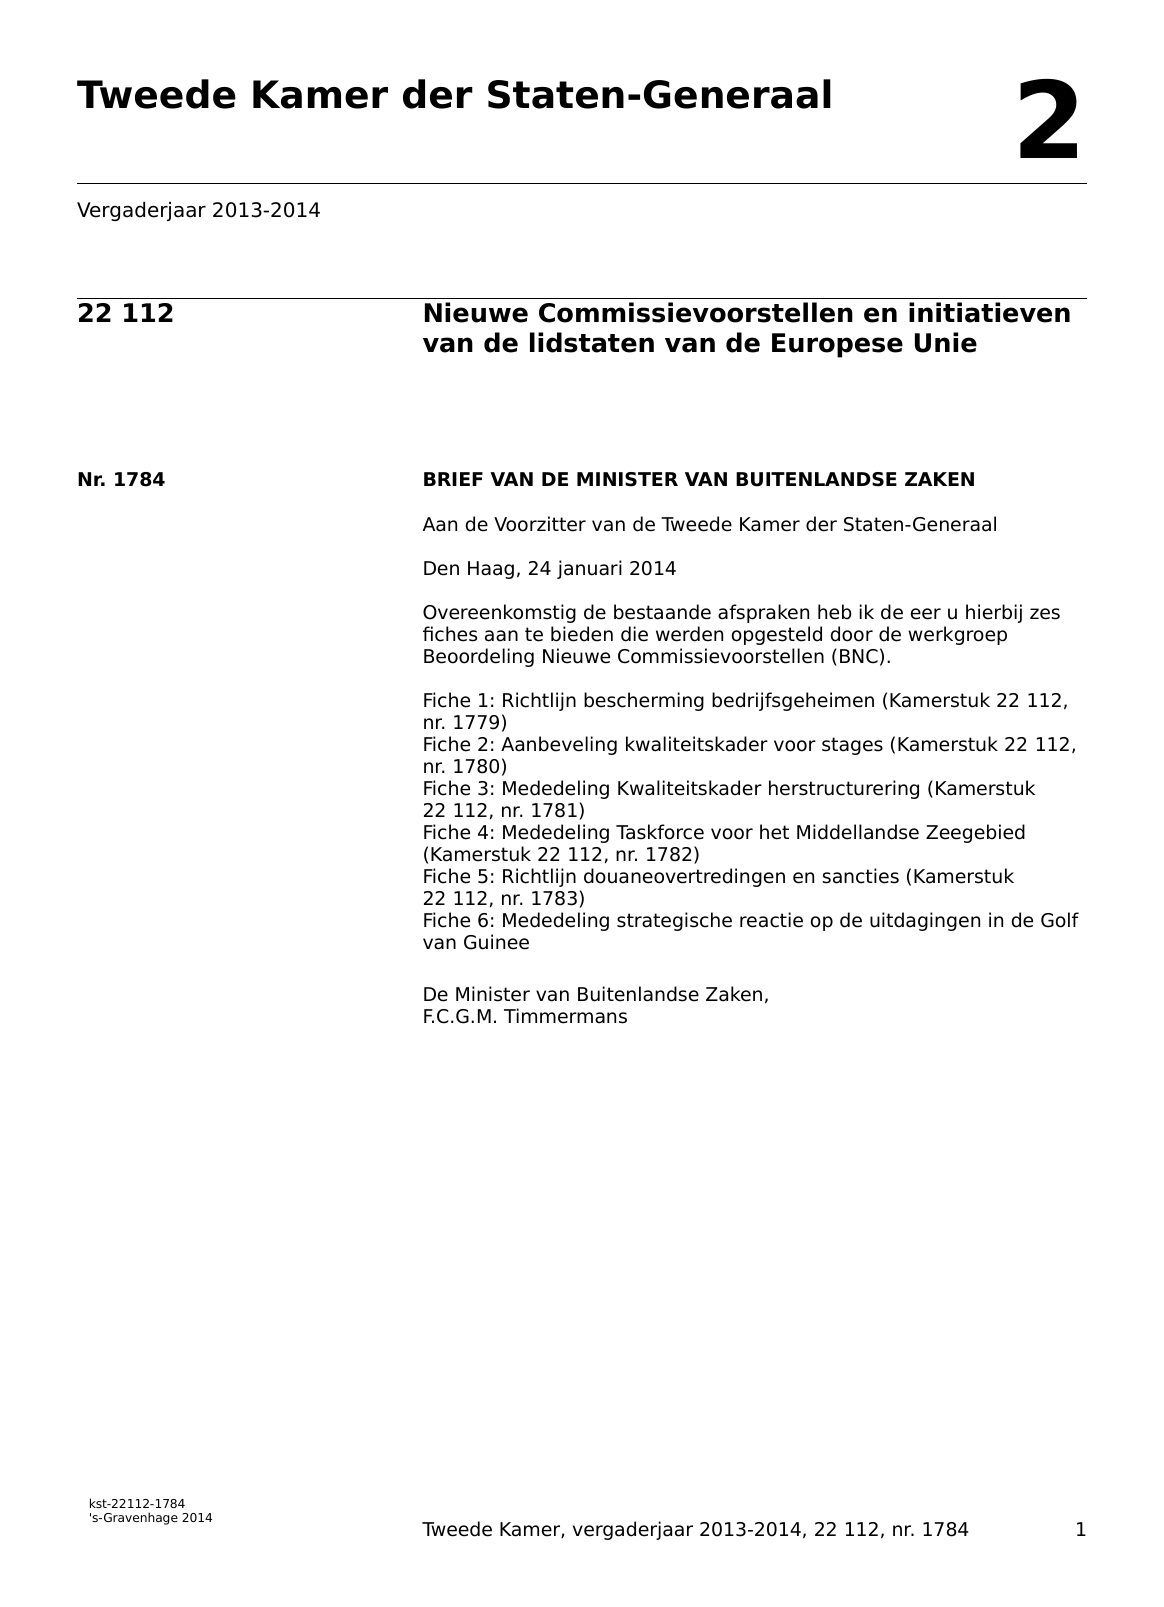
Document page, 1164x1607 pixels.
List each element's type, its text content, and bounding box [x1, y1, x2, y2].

text Fiche 4: Mededeling Taskforce voor het Middellandse Zeegebied (Kamerstuk 22 112, nr. 1782) [422, 822, 1087, 866]
text Fiche 5: Richtlijn douaneovertredingen en sancties (Kamerstuk 22 112, nr. 1783) [422, 866, 1087, 910]
text Aan de Voorzitter van de Tweede Kamer der Staten-Generaal [422, 513, 1087, 536]
text Overeenkomstig de bestaande afspraken heb ik de eer u hierbij zes fiches aan te bieden die werden opgesteld door de werkgroep Beoordeling Nieuwe Commissievoorstellen (BNC). [422, 602, 1087, 668]
text 's-Gravenhage 2014 [88, 1511, 323, 1525]
subtitle 22 112 Nieuwe Commissievoorstellen en initiatieven van de lidstaten van de Europese Unie [77, 299, 1087, 358]
subtitle Nr. 1784 BRIEF VAN DE MINISTER VAN BUITENLANDSE ZAKEN [77, 469, 1087, 491]
text Fiche 2: Aanbeveling kwaliteitskader voor stages (Kamerstuk 22 112, nr. 1780) [422, 734, 1087, 778]
text Fiche 6: Mededeling strategische reactie op de uitdagingen in de Golf van Guinee [422, 910, 1087, 954]
table_cell Vergaderjaar 2013-2014 [77, 184, 1087, 298]
table_header Tweede Kamer der Staten-Generaal [77, 59, 886, 183]
text Fiche 1: Richtlijn bescherming bedrijfsgeheimen (Kamerstuk 22 112, nr. 1779) [422, 690, 1087, 734]
text Fiche 3: Mededeling Kwaliteitskader herstructurering (Kamerstuk 22 112, nr. 1781) [422, 778, 1087, 822]
text kst-22112-1784 [88, 1497, 323, 1511]
text De Minister van Buitenlandse Zaken, F.C.G.M. Timmermans [422, 984, 1087, 1028]
table_header 2 [886, 59, 1087, 183]
text Den Haag, 24 januari 2014 [422, 558, 1087, 580]
